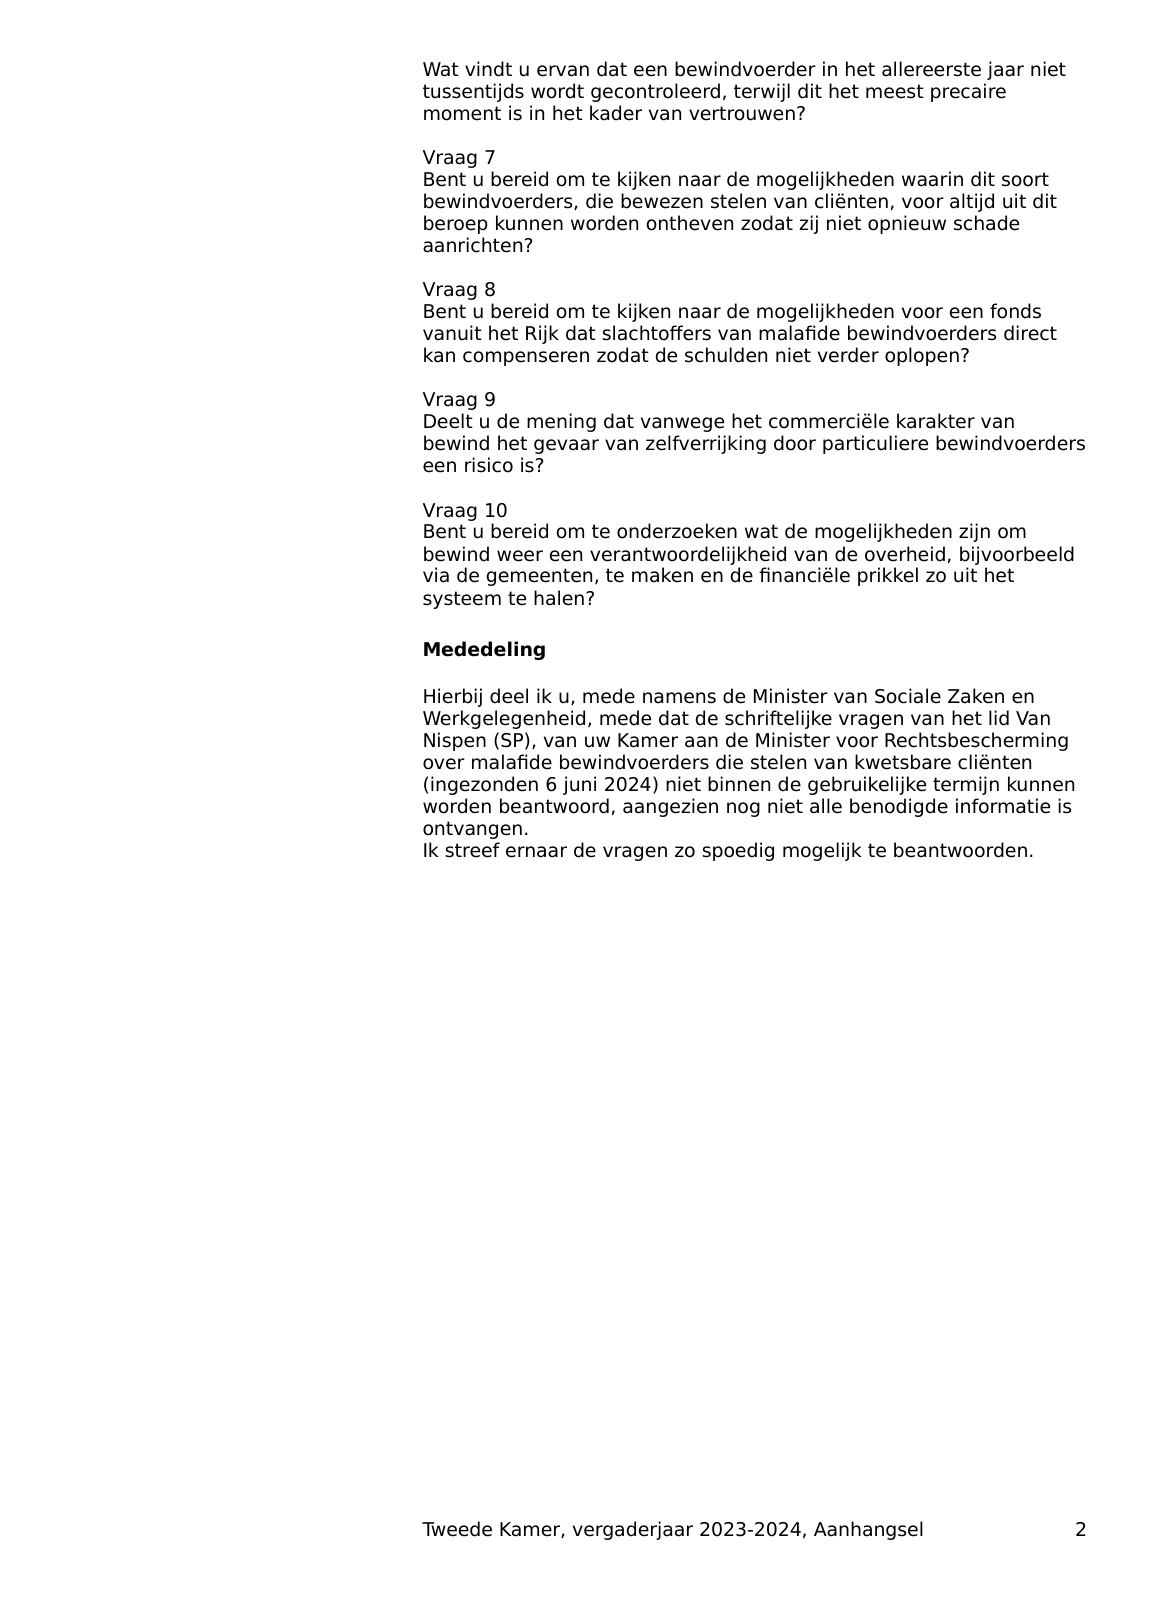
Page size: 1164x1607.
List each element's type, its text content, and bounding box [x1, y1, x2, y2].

text Wat vindt u ervan dat een bewindvoerder in het allereerste jaar niet tussentijds wordt gecontroleerd, terwijl dit het meest precaire moment is in het kader van vertrouwen? [422, 59, 1087, 125]
text Bent u bereid om te onderzoeken wat de mogelijkheden zijn om bewind weer een verantwoordelijkheid van de overheid, bijvoorbeeld via de gemeenten, te maken en de financiële prikkel zo uit het systeem te halen? [422, 521, 1087, 609]
subtitle Mededeling [422, 639, 1087, 661]
text Vraag 10 [422, 499, 1087, 521]
text Deelt u de mening dat vanwege het commerciële karakter van bewind het gevaar van zelfverrijking door particuliere bewindvoerders een risico is? [422, 411, 1087, 477]
text Vraag 9 [422, 389, 1087, 411]
text Bent u bereid om te kijken naar de mogelijkheden waarin dit soort bewindvoerders, die bewezen stelen van cliënten, voor altijd uit dit beroep kunnen worden ontheven zodat zij niet opnieuw schade aanrichten? [422, 169, 1087, 257]
text Vraag 7 [422, 147, 1087, 169]
text Bent u bereid om te kijken naar de mogelijkheden voor een fonds vanuit het Rijk dat slachtoffers van malafide bewindvoerders direct kan compenseren zodat de schulden niet verder oplopen? [422, 301, 1087, 367]
text Hierbij deel ik u, mede namens de Minister van Sociale Zaken en Werkgelegenheid, mede dat de schriftelijke vragen van het lid Van Nispen (SP), van uw Kamer aan de Minister voor Rechtsbescherming over malafide bewindvoerders die stelen van kwetsbare cliënten (ingezonden 6 juni 2024) niet binnen de gebruikelijke termijn kunnen worden beantwoord, aangezien nog niet alle benodigde informatie is ontvangen. [422, 686, 1087, 840]
text Vraag 8 [422, 279, 1087, 301]
text Ik streef ernaar de vragen zo spoedig mogelijk te beantwoorden. [422, 840, 1087, 862]
